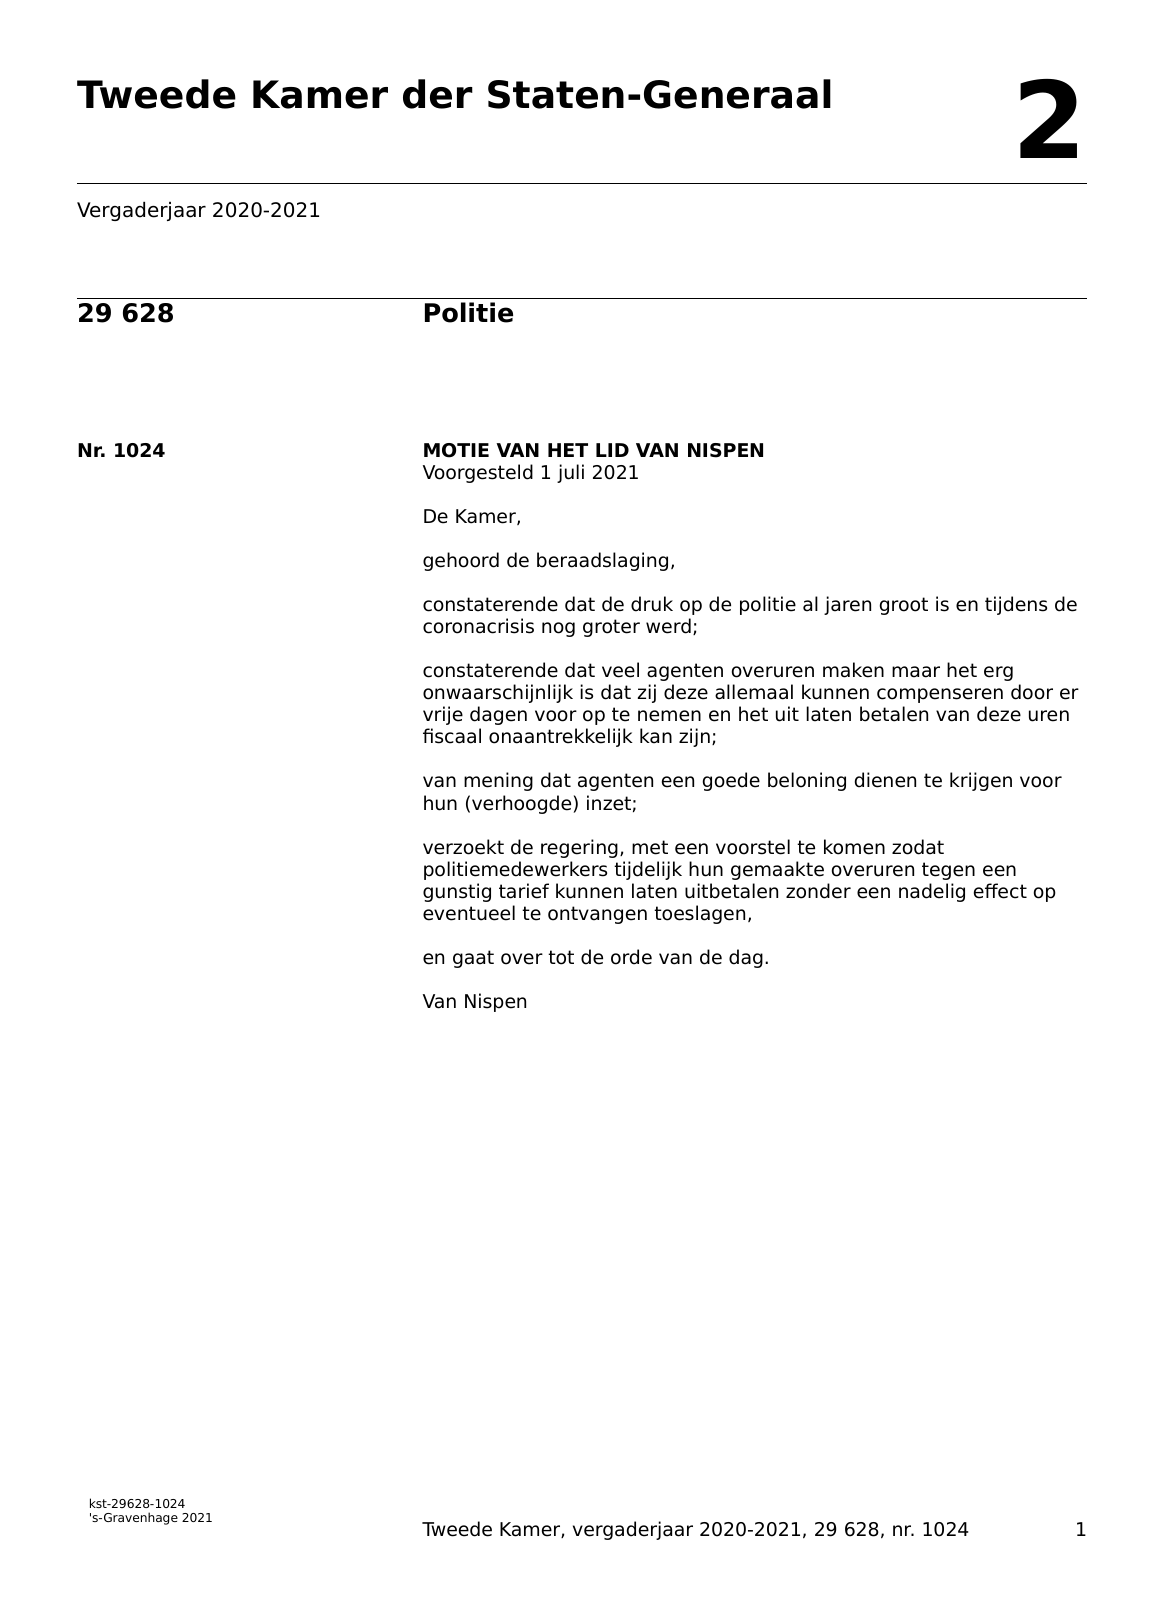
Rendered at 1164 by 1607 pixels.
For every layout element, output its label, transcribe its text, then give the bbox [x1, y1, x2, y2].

subtitle 29 628 Politie [77, 299, 1087, 329]
table_header Tweede Kamer der Staten-Generaal [77, 59, 886, 183]
text van mening dat agenten een goede beloning dienen te krijgen voor hun (verhoogde) inzet; [422, 770, 1087, 814]
text constaterende dat de druk op de politie al jaren groot is en tijdens de coronacrisis nog groter werd; [422, 594, 1087, 638]
table_header 2 [886, 59, 1087, 183]
text en gaat over tot de orde van de dag. [422, 947, 1087, 969]
text Voorgesteld 1 juli 2021 [422, 462, 1087, 484]
text constaterende dat veel agenten overuren maken maar het erg onwaarschijnlijk is dat zij deze allemaal kunnen compenseren door er vrije dagen voor op te nemen en het uit laten betalen van deze uren fiscaal onaantrekkelijk kan zijn; [422, 660, 1087, 748]
text Van Nispen [422, 991, 1087, 1013]
text 's-Gravenhage 2021 [88, 1511, 323, 1525]
table_cell Vergaderjaar 2020-2021 [77, 184, 1087, 298]
text gehoord de beraadslaging, [422, 550, 1087, 572]
text verzoekt de regering, met een voorstel te komen zodat politiemedewerkers tijdelijk hun gemaakte overuren tegen een gunstig tarief kunnen laten uitbetalen zonder een nadelig effect op eventueel te ontvangen toeslagen, [422, 837, 1087, 924]
text kst-29628-1024 [88, 1497, 323, 1511]
subtitle Nr. 1024 MOTIE VAN HET LID VAN NISPEN [77, 440, 1087, 462]
text De Kamer, [422, 506, 1087, 528]
